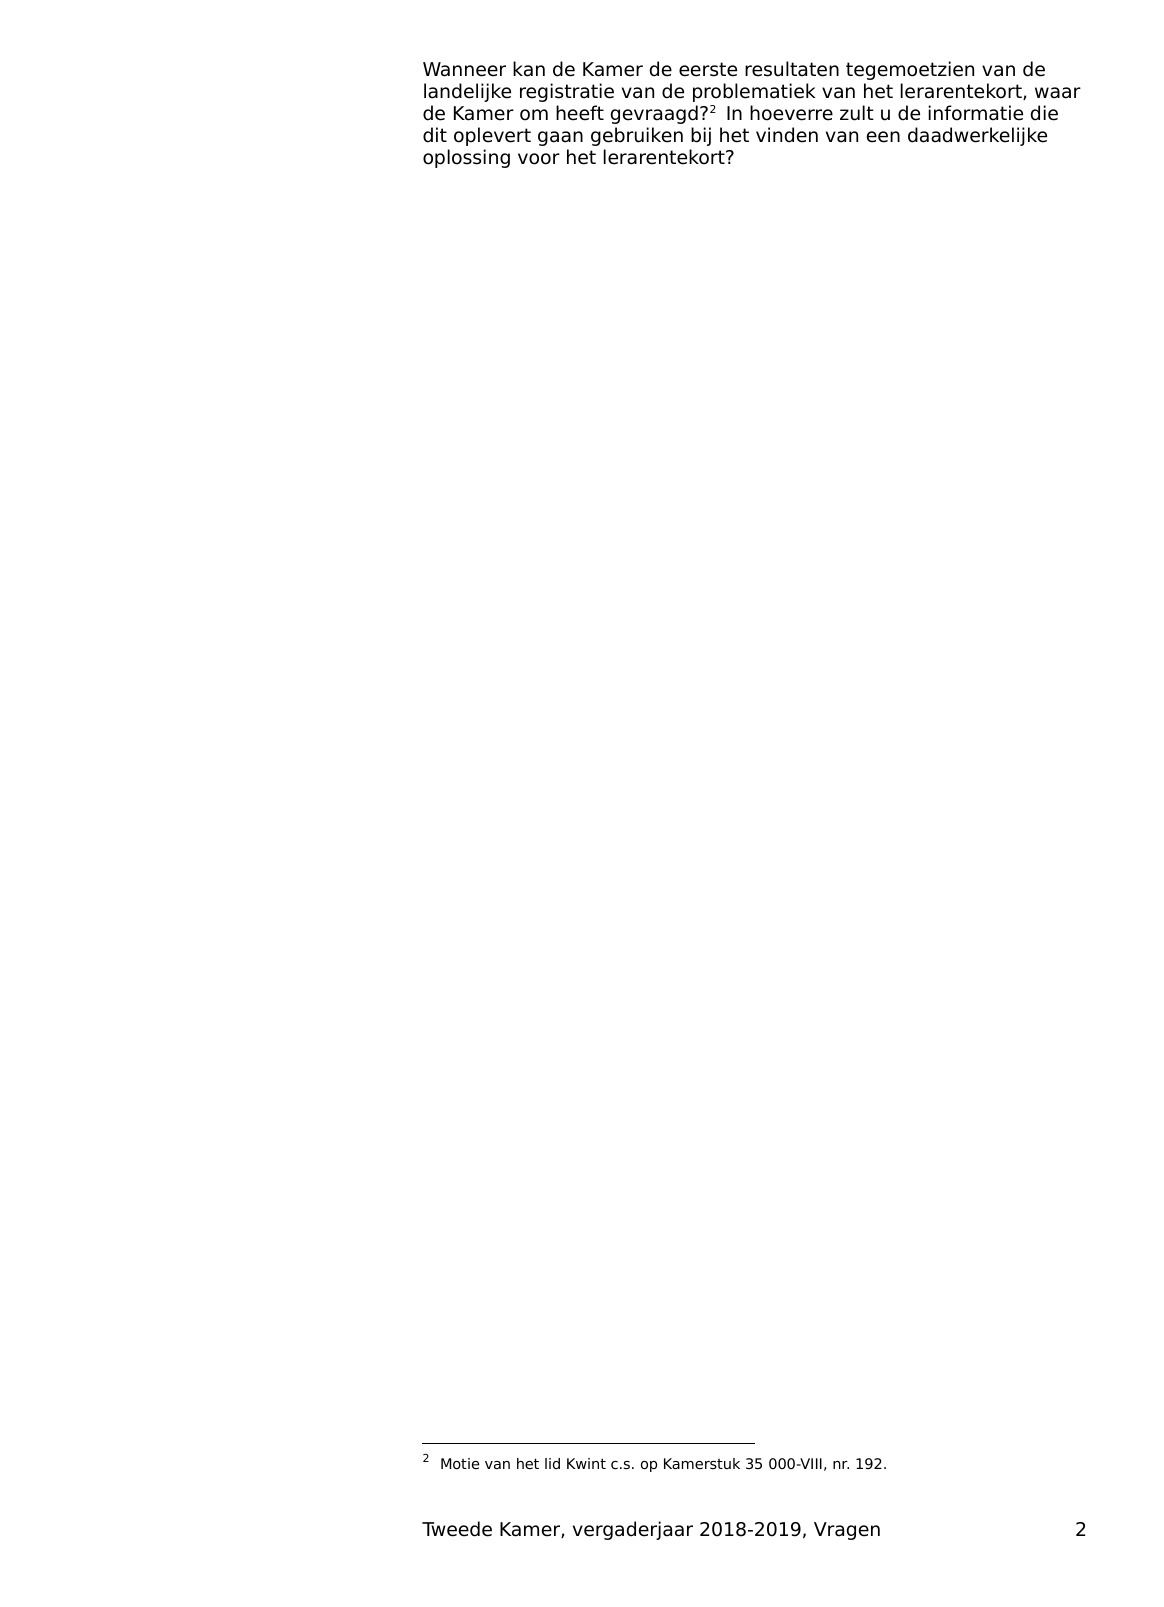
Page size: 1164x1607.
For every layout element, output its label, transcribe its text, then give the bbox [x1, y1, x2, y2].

text Motie van het lid Kwint c.s. op Kamerstuk 35 000-VIII, nr. 192. [422, 1452, 1087, 1474]
text Wanneer kan de Kamer de eerste resultaten tegemoetzien van de landelijke registratie van de problematiek van het lerarentekort, waar de Kamer om heeft gevraagd? In hoeverre zult u de informatie die dit oplevert gaan gebruiken bij het vinden van een daadwerkelijke oplossing voor het lerarentekort? [422, 59, 1087, 169]
